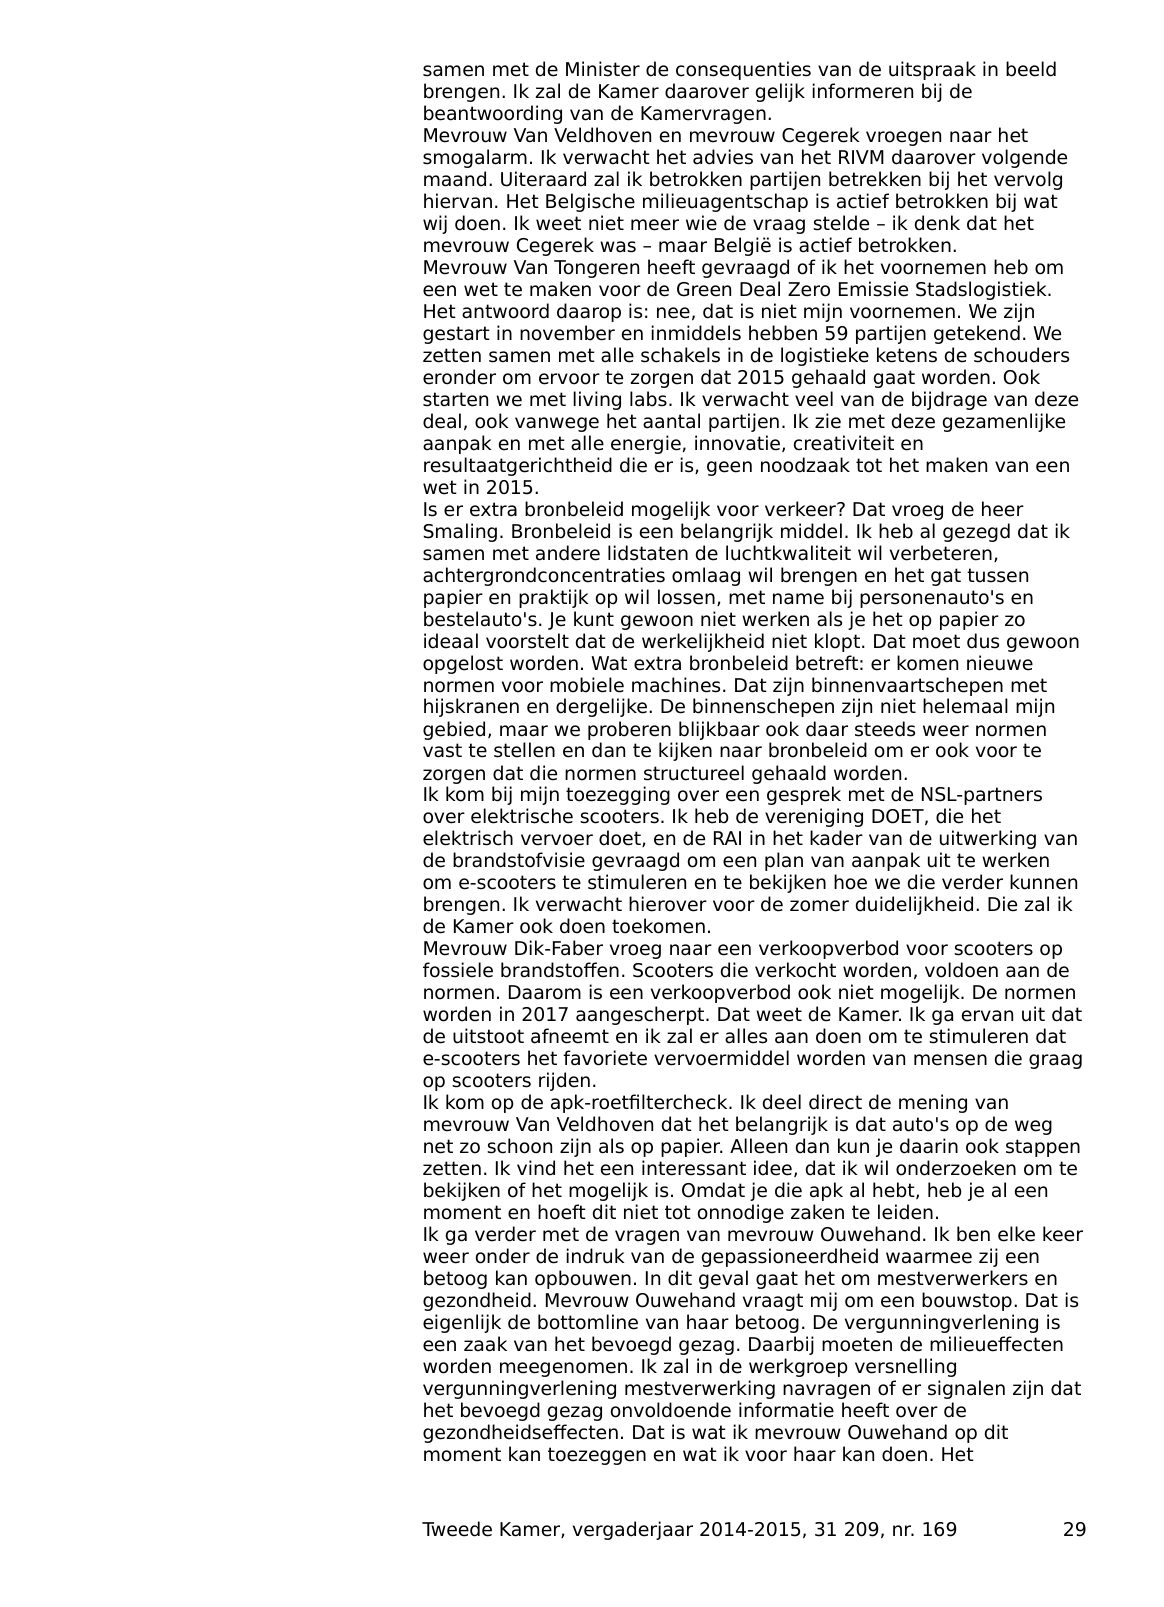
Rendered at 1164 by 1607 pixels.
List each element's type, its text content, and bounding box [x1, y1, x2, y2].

text Ik ga verder met de vragen van mevrouw Ouwehand. Ik ben elke keer weer onder de indruk van de gepassioneerdheid waarmee zij een betoog kan opbouwen. In dit geval gaat het om mestverwerkers en gezondheid. Mevrouw Ouwehand vraagt mij om een bouwstop. Dat is eigenlijk de bottomline van haar betoog. De vergunningverlening is een zaak van het bevoegd gezag. Daarbij moeten de milieueffecten worden meegenomen. Ik zal in de werkgroep versnelling vergunningverlening mestverwerking navragen of er signalen zijn dat het bevoegd gezag onvoldoende informatie heeft over de gezondheidseffecten. Dat is wat ik mevrouw Ouwehand op dit moment kan toezeggen en wat ik voor haar kan doen. Het [422, 1224, 1087, 1466]
text Mevrouw Dik-Faber vroeg naar een verkoopverbod voor scooters op fossiele brandstoffen. Scooters die verkocht worden, voldoen aan de normen. Daarom is een verkoopverbod ook niet mogelijk. De normen worden in 2017 aangescherpt. Dat weet de Kamer. Ik ga ervan uit dat de uitstoot afneemt en ik zal er alles aan doen om te stimuleren dat e-scooters het favoriete vervoermiddel worden van mensen die graag op scooters rijden. [422, 938, 1087, 1092]
text samen met de Minister de consequenties van de uitspraak in beeld brengen. Ik zal de Kamer daarover gelijk informeren bij de beantwoording van de Kamervragen. [422, 59, 1087, 125]
text Mevrouw Van Tongeren heeft gevraagd of ik het voornemen heb om een wet te maken voor de Green Deal Zero Emissie Stadslogistiek. Het antwoord daarop is: nee, dat is niet mijn voornemen. We zijn gestart in november en inmiddels hebben 59 partijen getekend. We zetten samen met alle schakels in de logistieke ketens de schouders eronder om ervoor te zorgen dat 2015 gehaald gaat worden. Ook starten we met living labs. Ik verwacht veel van de bijdrage van deze deal, ook vanwege het aantal partijen. Ik zie met deze gezamenlijke aanpak en met alle energie, innovatie, creativiteit en resultaatgerichtheid die er is, geen noodzaak tot het maken van een wet in 2015. [422, 257, 1087, 499]
text Ik kom op de apk-roetfiltercheck. Ik deel direct de mening van mevrouw Van Veldhoven dat het belangrijk is dat auto's op de weg net zo schoon zijn als op papier. Alleen dan kun je daarin ook stappen zetten. Ik vind het een interessant idee, dat ik wil onderzoeken om te bekijken of het mogelijk is. Omdat je die apk al hebt, heb je al een moment en hoeft dit niet tot onnodige zaken te leiden. [422, 1092, 1087, 1224]
text Is er extra bronbeleid mogelijk voor verkeer? Dat vroeg de heer Smaling. Bronbeleid is een belangrijk middel. Ik heb al gezegd dat ik samen met andere lidstaten de luchtkwaliteit wil verbeteren, achtergrondconcentraties omlaag wil brengen en het gat tussen papier en praktijk op wil lossen, met name bij personenauto's en bestelauto's. Je kunt gewoon niet werken als je het op papier zo ideaal voorstelt dat de werkelijkheid niet klopt. Dat moet dus gewoon opgelost worden. Wat extra bronbeleid betreft: er komen nieuwe normen voor mobiele machines. Dat zijn binnenvaartschepen met hijskranen en dergelijke. De binnenschepen zijn niet helemaal mijn gebied, maar we proberen blijkbaar ook daar steeds weer normen vast te stellen en dan te kijken naar bronbeleid om er ook voor te zorgen dat die normen structureel gehaald worden. [422, 499, 1087, 784]
text Mevrouw Van Veldhoven en mevrouw Cegerek vroegen naar het smogalarm. Ik verwacht het advies van het RIVM daarover volgende maand. Uiteraard zal ik betrokken partijen betrekken bij het vervolg hiervan. Het Belgische milieuagentschap is actief betrokken bij wat wij doen. Ik weet niet meer wie de vraag stelde – ik denk dat het mevrouw Cegerek was – maar België is actief betrokken. [422, 125, 1087, 257]
text Ik kom bij mijn toezegging over een gesprek met de NSL-partners over elektrische scooters. Ik heb de vereniging DOET, die het elektrisch vervoer doet, en de RAI in het kader van de uitwerking van de brandstofvisie gevraagd om een plan van aanpak uit te werken om e-scooters te stimuleren en te bekijken hoe we die verder kunnen brengen. Ik verwacht hierover voor de zomer duidelijkheid. Die zal ik de Kamer ook doen toekomen. [422, 784, 1087, 938]
